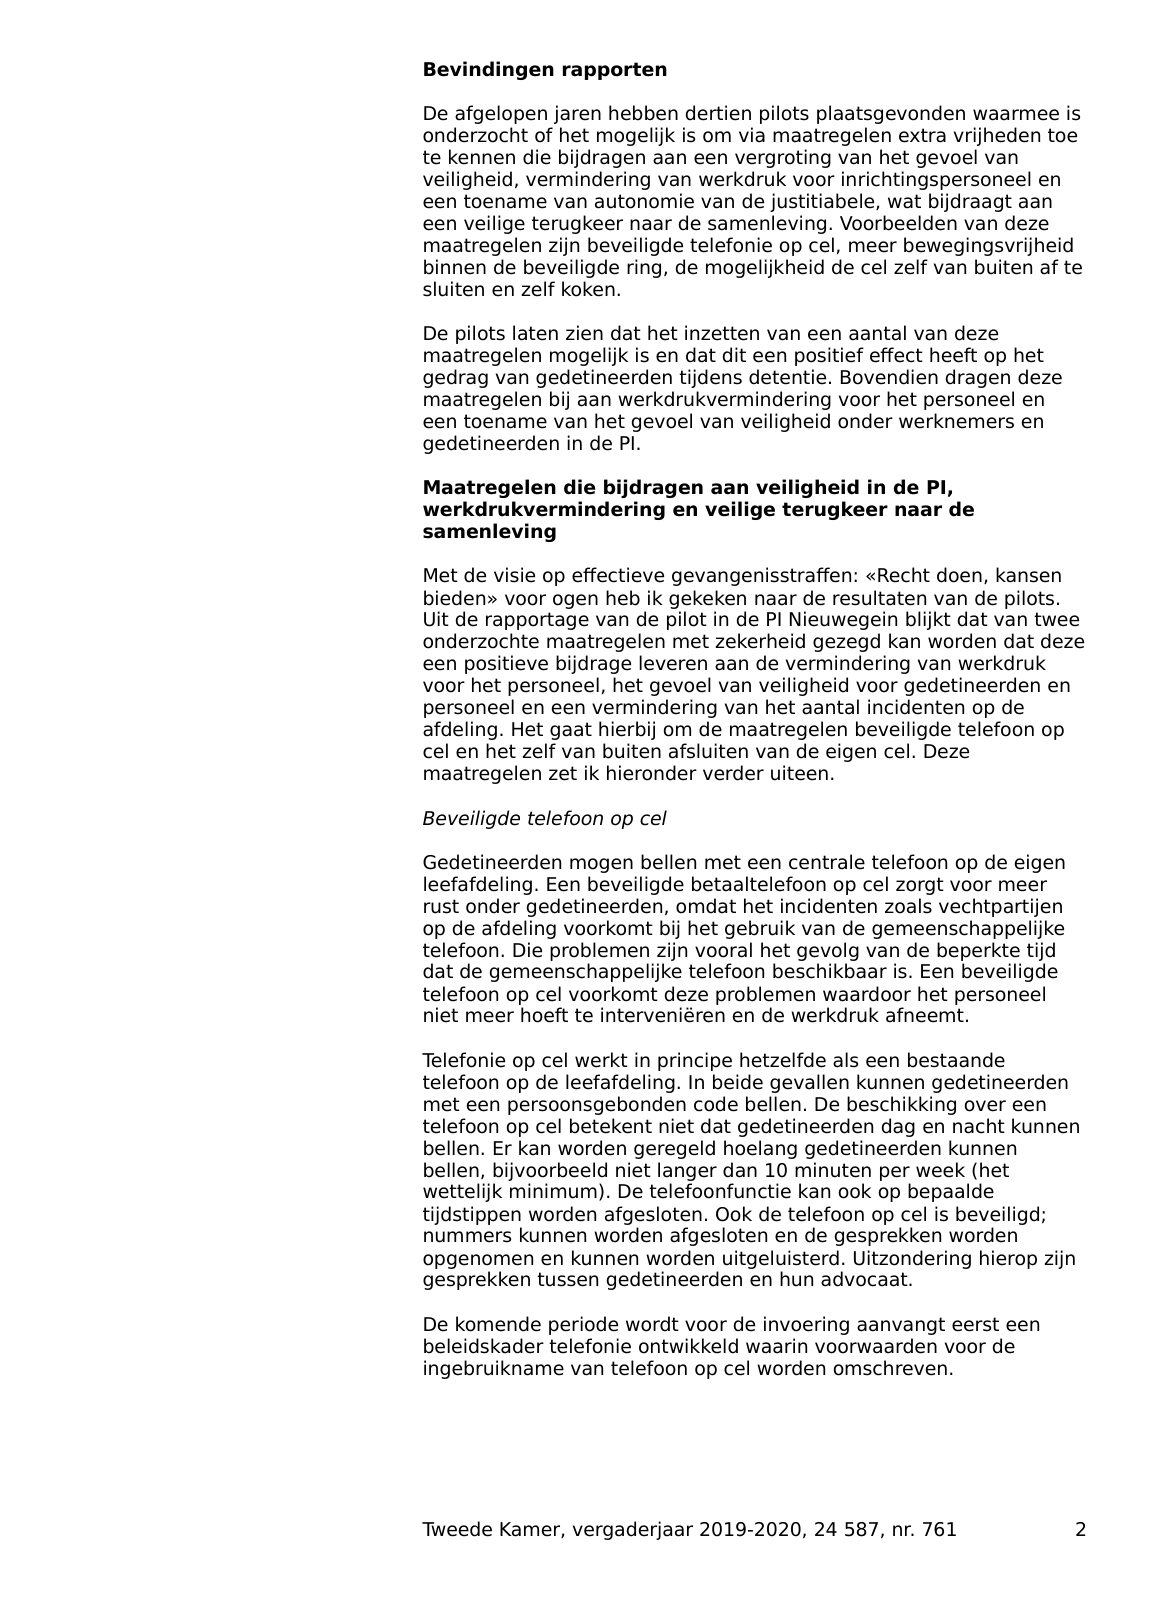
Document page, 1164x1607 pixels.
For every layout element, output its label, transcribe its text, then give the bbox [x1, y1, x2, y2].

subtitle Beveiligde telefoon op cel [422, 807, 1087, 829]
text De afgelopen jaren hebben dertien pilots plaatsgevonden waarmee is onderzocht of het mogelijk is om via maatregelen extra vrijheden toe te kennen die bijdragen aan een vergroting van het gevoel van veiligheid, vermindering van werkdruk voor inrichtingspersoneel en een toename van autonomie van de justitiabele, wat bijdraagt aan een veilige terugkeer naar de samenleving. Voorbeelden van deze maatregelen zijn beveiligde telefonie op cel, meer bewegingsvrijheid binnen de beveiligde ring, de mogelijkheid de cel zelf van buiten af te sluiten en zelf koken. [422, 103, 1087, 301]
text Telefonie op cel werkt in principe hetzelfde als een bestaande telefoon op de leefafdeling. In beide gevallen kunnen gedetineerden met een persoonsgebonden code bellen. De beschikking over een telefoon op cel betekent niet dat gedetineerden dag en nacht kunnen bellen. Er kan worden geregeld hoelang gedetineerden kunnen bellen, bijvoorbeeld niet langer dan 10 minuten per week (het wettelijk minimum). De telefoonfunctie kan ook op bepaalde tijdstippen worden afgesloten. Ook de telefoon op cel is beveiligd; nummers kunnen worden afgesloten en de gesprekken worden opgenomen en kunnen worden uitgeluisterd. Uitzondering hierop zijn gesprekken tussen gedetineerden en hun advocaat. [422, 1049, 1087, 1291]
subtitle Maatregelen die bijdragen aan veiligheid in de PI, werkdrukvermindering en veilige terugkeer naar de samenleving [422, 477, 1087, 543]
text Met de visie op effectieve gevangenisstraffen: «Recht doen, kansen bieden» voor ogen heb ik gekeken naar de resultaten van de pilots. Uit de rapportage van de pilot in de PI Nieuwegein blijkt dat van twee onderzochte maatregelen met zekerheid gezegd kan worden dat deze een positieve bijdrage leveren aan de vermindering van werkdruk voor het personeel, het gevoel van veiligheid voor gedetineerden en personeel en een vermindering van het aantal incidenten op de afdeling. Het gaat hierbij om de maatregelen beveiligde telefoon op cel en het zelf van buiten afsluiten van de eigen cel. Deze maatregelen zet ik hieronder verder uiteen. [422, 565, 1087, 785]
text De pilots laten zien dat het inzetten van een aantal van deze maatregelen mogelijk is en dat dit een positief effect heeft op het gedrag van gedetineerden tijdens detentie. Bovendien dragen deze maatregelen bij aan werkdrukvermindering voor het personeel en een toename van het gevoel van veiligheid onder werknemers en gedetineerden in de PI. [422, 323, 1087, 455]
text De komende periode wordt voor de invoering aanvangt eerst een beleidskader telefonie ontwikkeld waarin voorwaarden voor de ingebruikname van telefoon op cel worden omschreven. [422, 1313, 1087, 1379]
subtitle Bevindingen rapporten [422, 59, 1087, 81]
text Gedetineerden mogen bellen met een centrale telefoon op de eigen leefafdeling. Een beveiligde betaaltelefoon op cel zorgt voor meer rust onder gedetineerden, omdat het incidenten zoals vechtpartijen op de afdeling voorkomt bij het gebruik van de gemeenschappelijke telefoon. Die problemen zijn vooral het gevolg van de beperkte tijd dat de gemeenschappelijke telefoon beschikbaar is. Een beveiligde telefoon op cel voorkomt deze problemen waardoor het personeel niet meer hoeft te interveniëren en de werkdruk afneemt. [422, 852, 1087, 1027]
